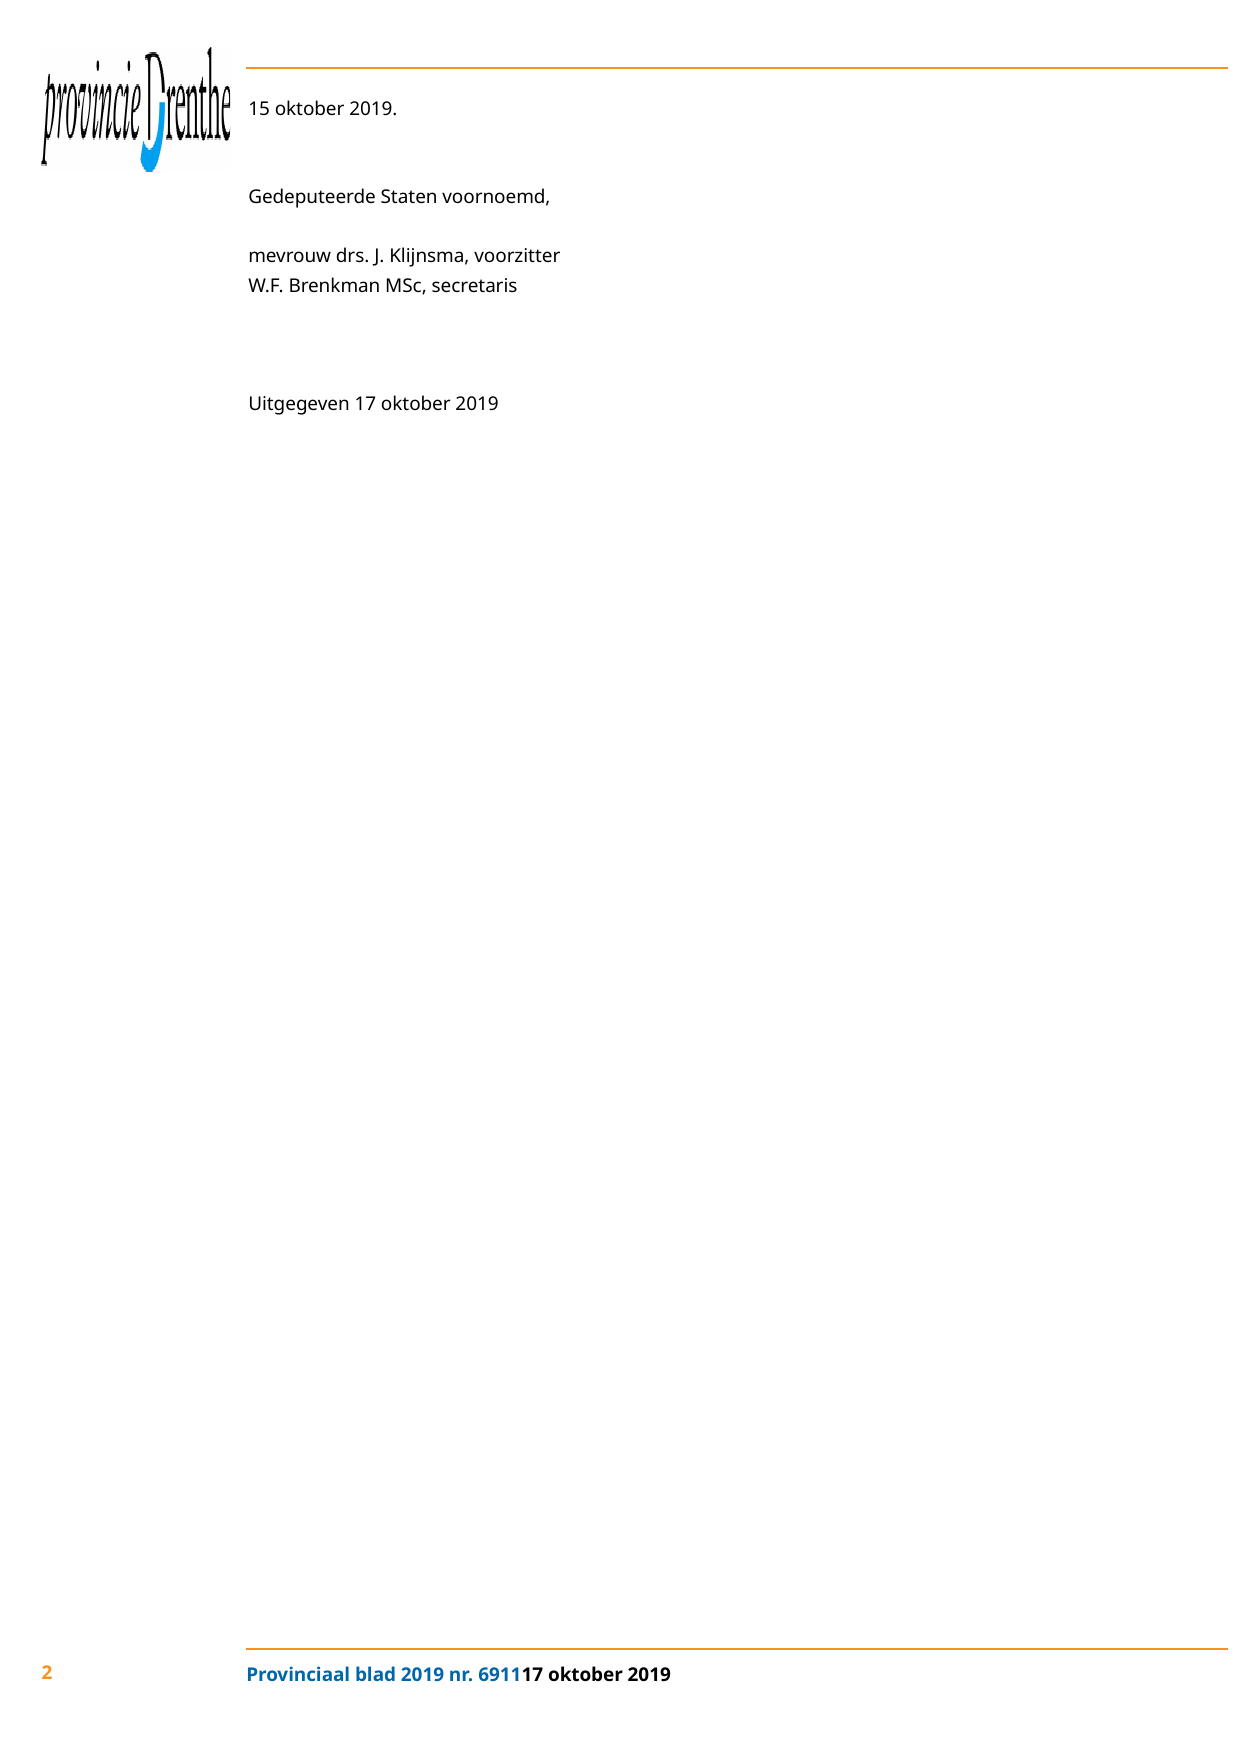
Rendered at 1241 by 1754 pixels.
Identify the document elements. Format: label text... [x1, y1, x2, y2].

text W.F. Brenkman MSc, secretaris [248, 272, 1152, 298]
text 15 oktober 2019. [248, 95, 1152, 121]
picture [41, 47, 231, 172]
text mevrouw drs. J. Klijnsma, voorzitter [248, 243, 1152, 268]
text Gedeputeerde Staten voornoemd, [248, 183, 1152, 209]
text Uitgegeven 17 oktober 2019 [248, 391, 1152, 416]
